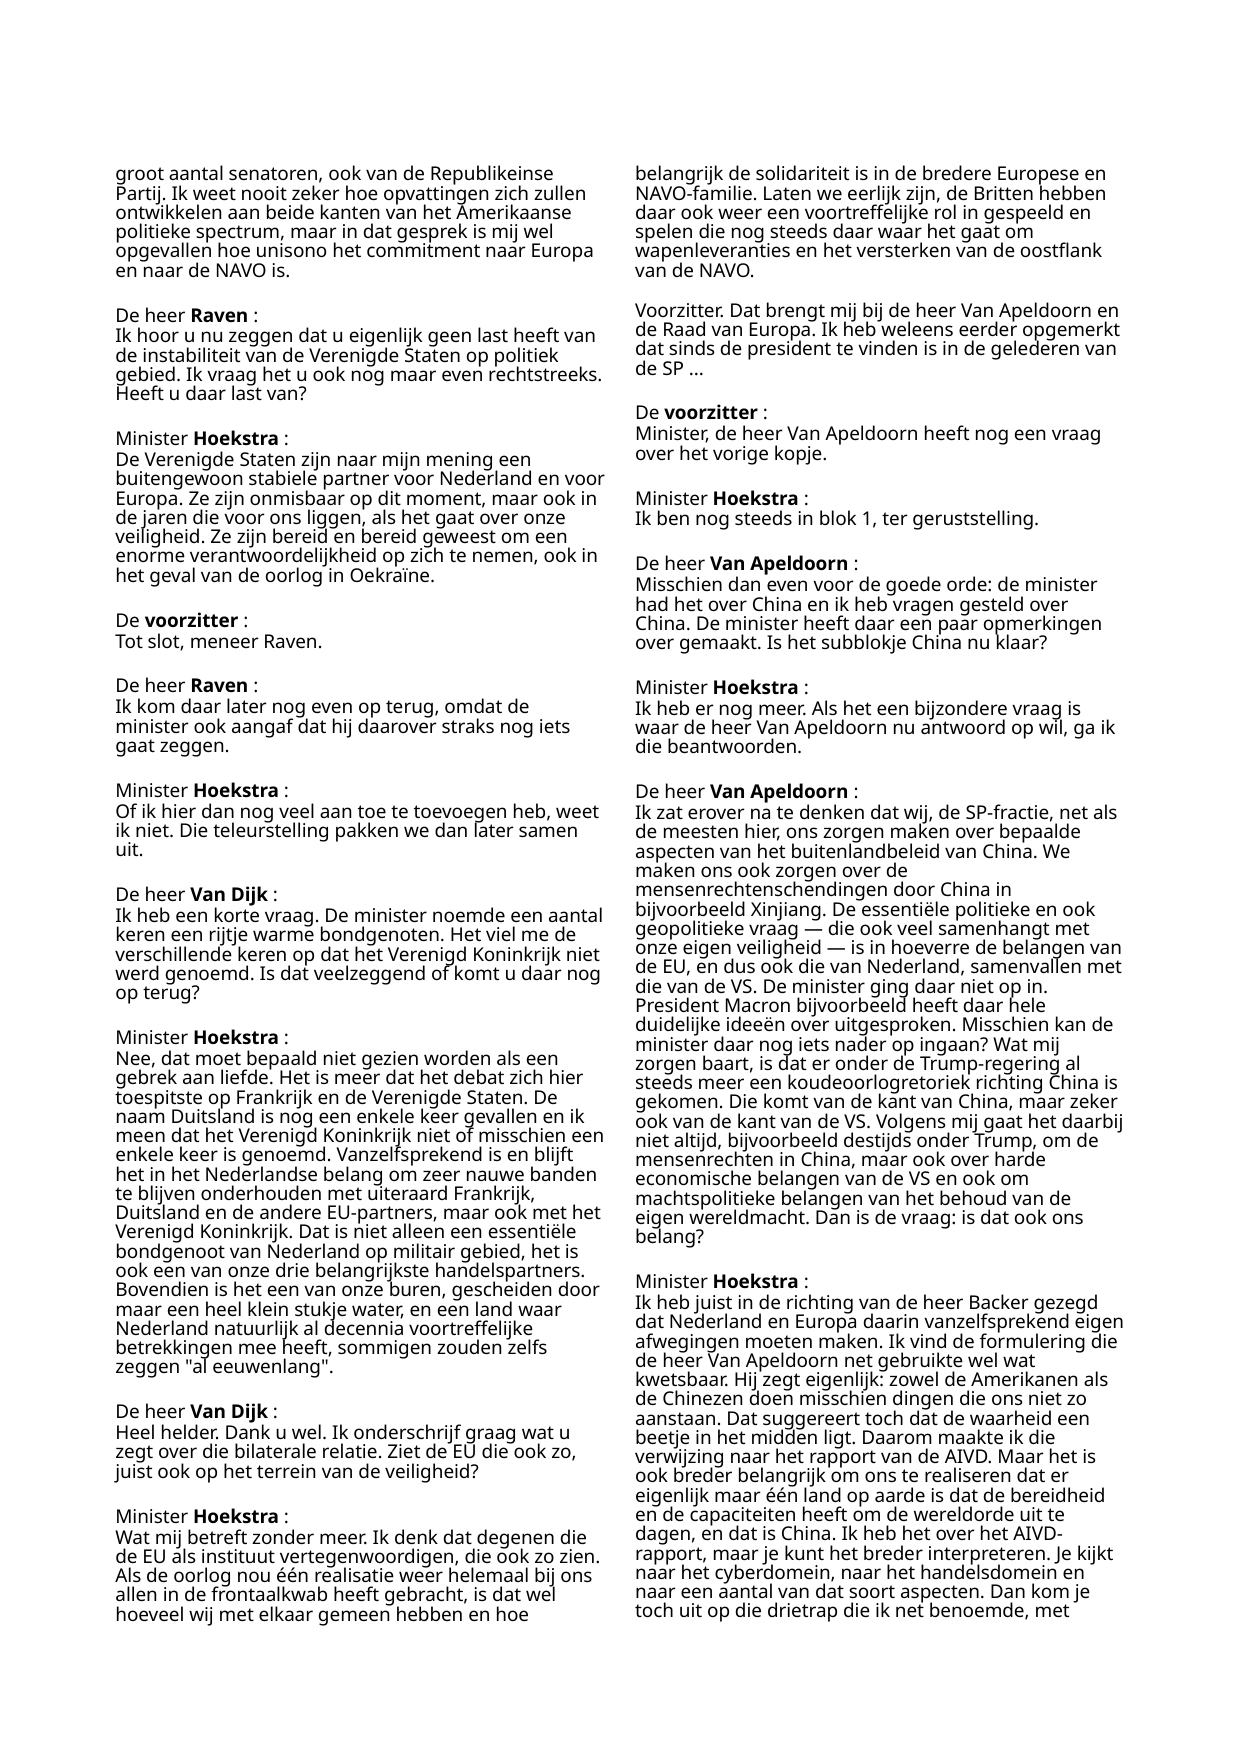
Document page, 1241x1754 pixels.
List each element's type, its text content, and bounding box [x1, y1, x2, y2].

text Minister Hoekstra : [115, 1024, 605, 1050]
text Ik ben nog steeds in blok 1, ter geruststelling. [635, 510, 1125, 530]
text Misschien dan even voor de goede orde: de minister had het over China en ik heb vragen gesteld over China. De minister heeft daar een paar opmerkingen over gemaakt. Is het subblokje China nu klaar? [635, 576, 1125, 653]
text Minister, de heer Van Apeldoorn heeft nog een vraag over het vorige kopje. [635, 425, 1125, 464]
text De Verenigde Staten zijn naar mijn mening een buitengewoon stabiele partner voor Nederland en voor Europa. Ze zijn onmisbaar op dit moment, maar ook in de jaren die voor ons liggen, als het gaat over onze veiligheid. Ze zijn bereid en bereid geweest om een enorme verantwoordelijkheid op zich te nemen, ook in het geval van de oorlog in Oekraïne. [115, 451, 605, 586]
text Heel helder. Dank u wel. Ik onderschrijf graag wat u zegt over die bilaterale relatie. Ziet de EU die ook zo, juist ook op het terrein van de veiligheid? [115, 1424, 605, 1482]
text Ik heb een korte vraag. De minister noemde een aantal keren een rijtje warme bondgenoten. Het viel me de verschillende keren op dat het Verenigd Koninkrijk niet werd genoemd. Is dat veelzeggend of komt u daar nog op terug? [115, 907, 605, 1003]
text groot aantal senatoren, ook van de Republikeinse Partij. Ik weet nooit zeker hoe opvattingen zich zullen ontwikkelen aan beide kanten van het Amerikaanse politieke spectrum, maar in dat gesprek is mij wel opgevallen hoe unisono het commitment naar Europa en naar de NAVO is. [115, 165, 605, 281]
text Voorzitter. Dat brengt mij bij de heer Van Apeldoorn en de Raad van Europa. Ik heb weleens eerder opgemerkt dat sinds de president te vinden is in de gelederen van de SP ... [635, 302, 1125, 379]
text De voorzitter : [115, 607, 605, 633]
text De heer Van Dijk : [115, 881, 605, 907]
text Ik zat erover na te denken dat wij, de SP-fractie, net als de meesten hier, ons zorgen maken over bepaalde aspecten van het buitenlandbeleid van China. We maken ons ook zorgen over de mensenrechtenschendingen door China in bijvoorbeeld Xinjiang. De essentiële politieke en ook geopolitieke vraag — die ook veel samenhangt met onze eigen veiligheid — is in hoeverre de belangen van de EU, en dus ook die van Nederland, samenvallen met die van de VS. De minister ging daar niet op in. President Macron bijvoorbeeld heeft daar hele duidelijke ideeën over uitgesproken. Misschien kan de minister daar nog iets nader op ingaan? Wat mij zorgen baart, is dat er onder de Trump-regering al steeds meer een koudeoorlogretoriek richting China is gekomen. Die komt van de kant van China, maar zeker ook van de kant van de VS. Volgens mij gaat het daarbij niet altijd, bijvoorbeeld destijds onder Trump, om de mensenrechten in China, maar ook over harde economische belangen van de VS en ook om machtspolitieke belangen van het behoud van de eigen wereldmacht. Dan is de vraag: is dat ook ons belang? [635, 804, 1125, 1247]
text De heer Raven : [115, 302, 605, 327]
text Minister Hoekstra : [115, 777, 605, 803]
text Ik heb juist in de richting van de heer Backer gezegd dat Nederland en Europa daarin vanzelfsprekend eigen afwegingen moeten maken. Ik vind de formulering die de heer Van Apeldoorn net gebruikte wel wat kwetsbaar. Hij zegt eigenlijk: zowel de Amerikanen als de Chinezen doen misschien dingen die ons niet zo aanstaan. Dat suggereert toch dat de waarheid een beetje in het midden ligt. Daarom maakte ik die verwijzing naar het rapport van de AIVD. Maar het is ook breder belangrijk om ons te realiseren dat er eigenlijk maar één land op aarde is dat de bereidheid en de capaciteiten heeft om de wereldorde uit te dagen, en dat is China. Ik heb het over het AIVD-rapport, maar je kunt het breder interpreteren. Je kijkt naar het cyberdomein, naar het handelsdomein en naar een aantal van dat soort aspecten. Dan kom je toch uit op die drietrap die ik net benoemde, met [635, 1294, 1125, 1622]
text Ik hoor u nu zeggen dat u eigenlijk geen last heeft van de instabiliteit van de Verenigde Staten op politiek gebied. Ik vraag het u ook nog maar even rechtstreeks. Heeft u daar last van? [115, 327, 605, 404]
text Ik kom daar later nog even op terug, omdat de minister ook aangaf dat hij daarover straks nog iets gaat zeggen. [115, 698, 605, 756]
text Wat mij betreft zonder meer. Ik denk dat degenen die de EU als instituut vertegenwoordigen, die ook zo zien. Als de oorlog nou één realisatie weer helemaal bij ons allen in de frontaalkwab heeft gebracht, is dat wel hoeveel wij met elkaar gemeen hebben en hoe [115, 1529, 605, 1625]
text Minister Hoekstra : [635, 674, 1125, 700]
text Nee, dat moet bepaald niet gezien worden als een gebrek aan liefde. Het is meer dat het debat zich hier toespitste op Frankrijk en de Verenigde Staten. De naam Duitsland is nog een enkele keer gevallen en ik meen dat het Verenigd Koninkrijk niet of misschien een enkele keer is genoemd. Vanzelfsprekend is en blijft het in het Nederlandse belang om zeer nauwe banden te blijven onderhouden met uiteraard Frankrijk, Duitsland en de andere EU-partners, maar ook met het Verenigd Koninkrijk. Dat is niet alleen een essentiële bondgenoot van Nederland op militair gebied, het is ook een van onze drie belangrijkste handelspartners. Bovendien is het een van onze buren, gescheiden door maar een heel klein stukje water, en een land waar Nederland natuurlijk al decennia voortreffelijke betrekkingen mee heeft, sommigen zouden zelfs zeggen "al eeuwenlang". [115, 1050, 605, 1378]
text Minister Hoekstra : [115, 425, 605, 451]
text belangrijk de solidariteit is in de bredere Europese en NAVO-familie. Laten we eerlijk zijn, de Britten hebben daar ook weer een voortreffelijke rol in gespeeld en spelen die nog steeds daar waar het gaat om wapenleveranties en het versterken van de oostflank van de NAVO. [635, 165, 1125, 281]
text De heer Van Dijk : [115, 1398, 605, 1424]
text Minister Hoekstra : [115, 1503, 605, 1529]
text De voorzitter : [635, 399, 1125, 425]
text Tot slot, meneer Raven. [115, 633, 605, 652]
text Minister Hoekstra : [635, 485, 1125, 510]
text De heer Van Apeldoorn : [635, 551, 1125, 576]
text Of ik hier dan nog veel aan toe te toevoegen heb, weet ik niet. Die teleurstelling pakken we dan later samen uit. [115, 803, 605, 861]
text Minister Hoekstra : [635, 1268, 1125, 1294]
text De heer Van Apeldoorn : [635, 778, 1125, 804]
text Ik heb er nog meer. Als het een bijzondere vraag is waar de heer Van Apeldoorn nu antwoord op wil, ga ik die beantwoorden. [635, 700, 1125, 758]
text De heer Raven : [115, 673, 605, 698]
